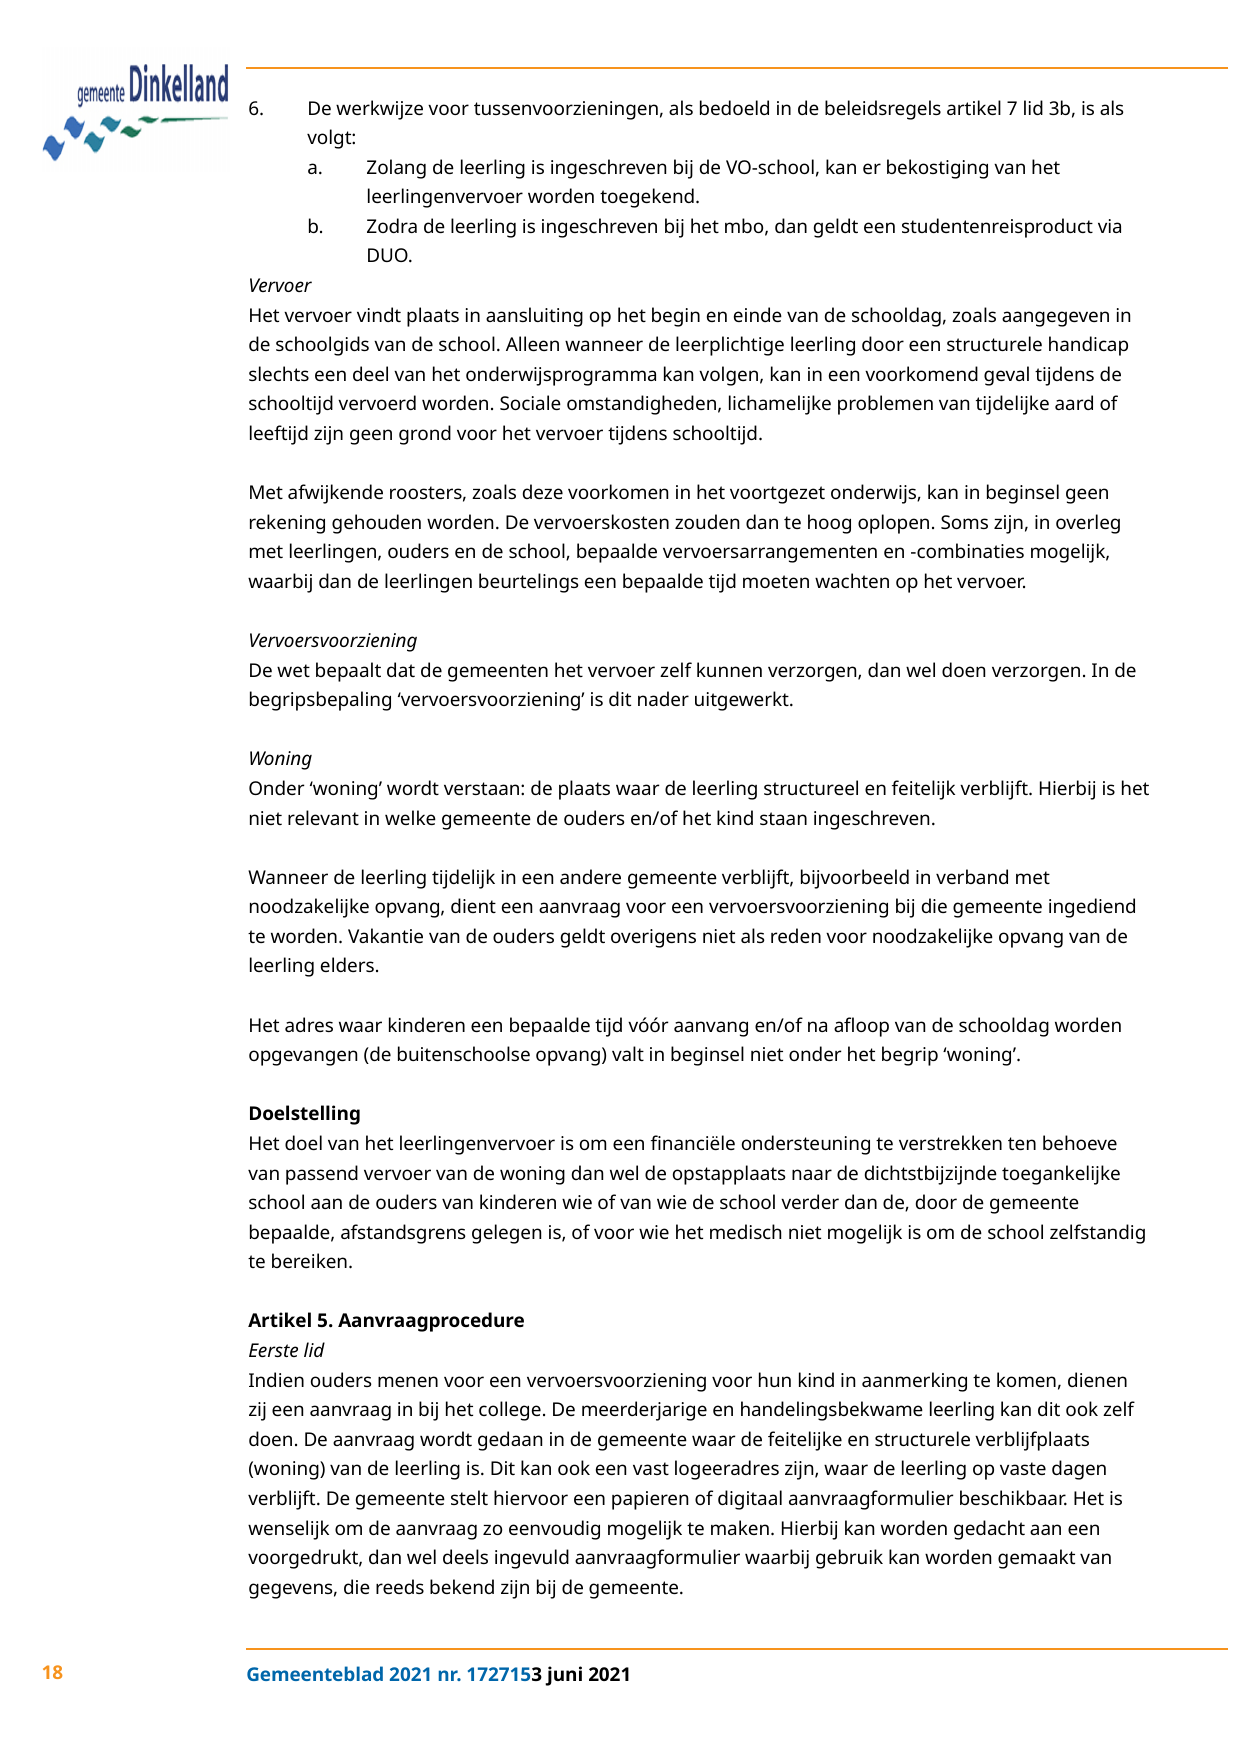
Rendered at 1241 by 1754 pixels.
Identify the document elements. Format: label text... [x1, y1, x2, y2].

text Onder ‘woning’ wordt verstaan: de plaats waar de leerling structureel en feitelijk verblijft. Hierbij is het niet relevant in welke gemeente de ouders en/of het kind staan ingeschreven. [248, 775, 1152, 831]
text Vervoer [248, 272, 1152, 298]
text Het adres waar kinderen een bepaalde tijd vóór aanvang en/of na afloop van de schooldag worden opgevangen (de buitenschoolse opvang) valt in beginsel niet onder het begrip ‘woning’. [248, 1012, 1152, 1067]
text Het vervoer vindt plaats in aansluiting op het begin en einde van de schooldag, zoals aangegeven in de schoolgids van de school. Alleen wanneer de leerplichtige leerling door een structurele handicap slechts een deel van het onderwijsprogramma kan volgen, kan in een voorkomend geval tijdens de schooltijd vervoerd worden. Sociale omstandigheden, lichamelijke problemen van tijdelijke aard of leeftijd zijn geen grond voor het vervoer tijdens schooltijd. [248, 302, 1152, 446]
text De wet bepaalt dat de gemeenten het vervoer zelf kunnen verzorgen, dan wel doen verzorgen. In de begripsbepaling ‘vervoersvoorziening’ is dit nader uitgewerkt. [248, 657, 1152, 712]
text Indien ouders menen voor een vervoersvoorziening voor hun kind in aanmerking te komen, dienen zij een aanvraag in bij het college. De meerderjarige en handelingsbekwame leerling kan dit ook zelf doen. De aanvraag wordt gedaan in de gemeente waar de feitelijke en structurele verblijfplaats (woning) van de leerling is. Dit kan ook een vast logeeradres zijn, waar de leerling op vaste dagen verblijft. De gemeente stelt hiervoor een papieren of digitaal aanvraagformulier beschikbaar. Het is wenselijk om de aanvraag zo eenvoudig mogelijk te maken. Hierbij kan worden gedacht aan een voorgedrukt, dan wel deels ingevuld aanvraagformulier waarbij gebruik kan worden gemaakt van gegevens, die reeds bekend zijn bij de gemeente. [248, 1367, 1152, 1600]
list De werkwijze voor tussenvoorzieningen, als bedoeld in de beleidsregels artikel 7 lid 3b, is als volgt: [248, 95, 1152, 150]
picture [41, 47, 231, 172]
text Vervoersvoorziening [248, 627, 1152, 653]
text Woning [248, 746, 1152, 771]
list Zodra de leerling is ingeschreven bij het mbo, dan geldt een studentenreisproduct via DUO. [307, 213, 1152, 268]
text Doelstelling [248, 1101, 1152, 1126]
text Wanneer de leerling tijdelijk in een andere gemeente verblijft, bijvoorbeeld in verband met noodzakelijke opvang, dient een aanvraag voor een vervoersvoorziening bij die gemeente ingediend te worden. Vakantie van de ouders geldt overigens niet als reden voor noodzakelijke opvang van de leerling elders. [248, 864, 1152, 978]
list Zolang de leerling is ingeschreven bij de VO-school, kan er bekostiging van het leerlingenvervoer worden toegekend. [307, 154, 1152, 209]
text Met afwijkende roosters, zoals deze voorkomen in het voortgezet onderwijs, kan in beginsel geen rekening gehouden worden. De vervoerskosten zouden dan te hoog oplopen. Soms zijn, in overleg met leerlingen, ouders en de school, bepaalde vervoersarrangementen en -combinaties mogelijk, waarbij dan de leerlingen beurtelings een bepaalde tijd moeten wachten op het vervoer. [248, 479, 1152, 594]
text Eerste lid [248, 1337, 1152, 1363]
text Artikel 5. Aanvraagprocedure [248, 1308, 1152, 1333]
text Het doel van het leerlingenvervoer is om een financiële ondersteuning te verstrekken ten behoeve van passend vervoer van de woning dan wel de opstapplaats naar de dichtstbijzijnde toegankelijke school aan de ouders van kinderen wie of van wie de school verder dan de, door de gemeente bepaalde, afstandsgrens gelegen is, of voor wie het medisch niet mogelijk is om de school zelfstandig te bereiken. [248, 1130, 1152, 1274]
